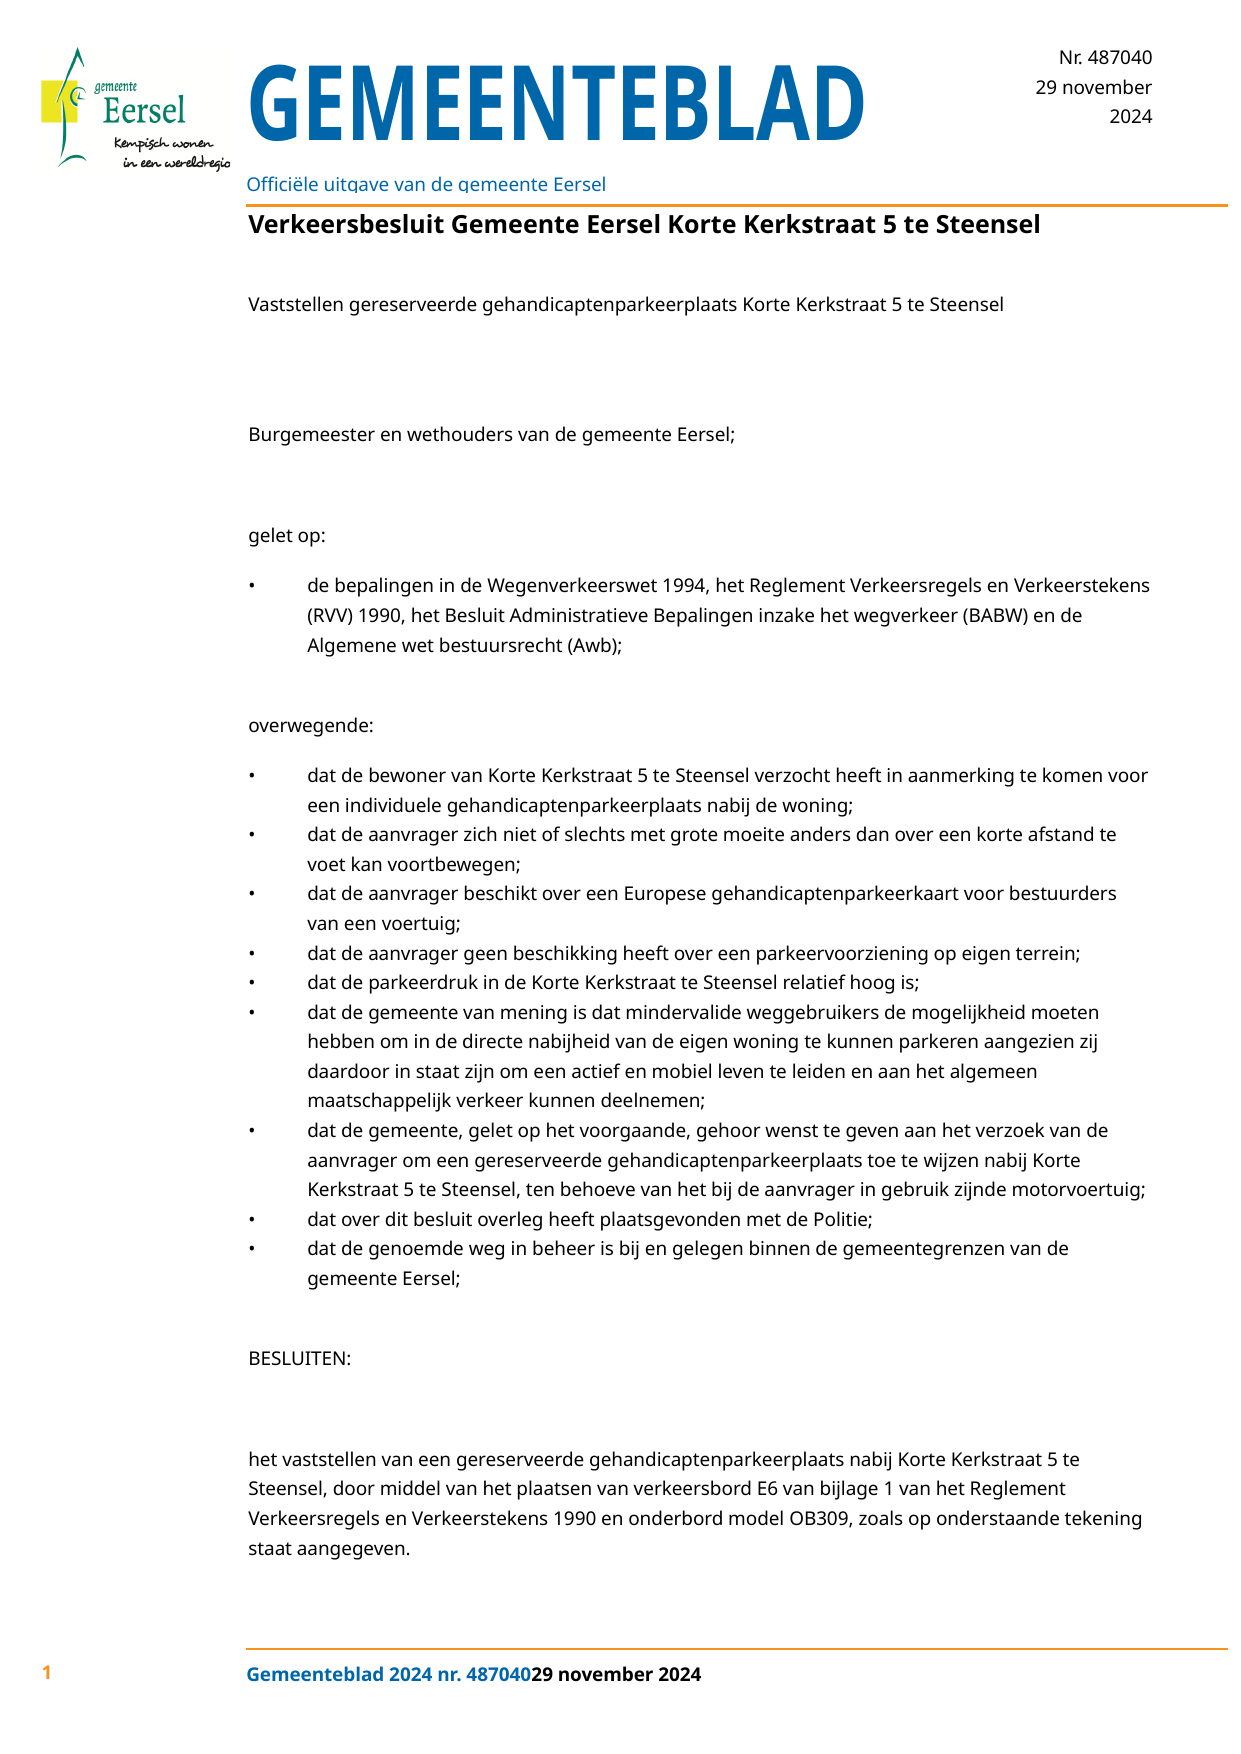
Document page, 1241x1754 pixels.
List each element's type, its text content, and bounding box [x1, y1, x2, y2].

list dat over dit besluit overleg heeft plaatsgevonden met de Politie; [248, 1206, 1152, 1232]
list de bepalingen in de Wegenverkeerswet 1994, het Reglement Verkeersregels en Verkeerstekens (RVV) 1990, het Besluit Administratieve Bepalingen inzake het wegverkeer (BABW) en de Algemene wet bestuursrecht (Awb); [248, 573, 1152, 658]
picture [41, 47, 231, 172]
list dat de aanvrager geen beschikking heeft over een parkeervoorziening op eigen terrein; [248, 940, 1152, 966]
list dat de gemeente van mening is dat mindervalide weggebruikers de mogelijkheid moeten hebben om in de directe nabijheid van de eigen woning te kunnen parkeren aangezien zij daardoor in staat zijn om een actief en mobiel leven te leiden en aan het algemeen maatschappelijk verkeer kunnen deelnemen; [248, 999, 1152, 1113]
list dat de gemeente, gelet op het voorgaande, gehoor wenst te geven aan het verzoek van de aanvrager om een gereserveerde gehandicaptenparkeerplaats toe te wijzen nabij Korte Kerkstraat 5 te Steensel, ten behoeve van het bij de aanvrager in gebruik zijnde motorvoertuig; [248, 1117, 1152, 1202]
list dat de aanvrager zich niet of slechts met grote moeite anders dan over een korte afstand te voet kan voortbewegen; [248, 821, 1152, 877]
list dat de parkeerdruk in de Korte Kerkstraat te Steensel relatief hoog is; [248, 969, 1152, 995]
list dat de bewoner van Korte Kerkstraat 5 te Steensel verzocht heeft in aanmerking te komen voor een individuele gehandicaptenparkeerplaats nabij de woning; [248, 762, 1152, 818]
text Burgemeester en wethouders van de gemeente Eersel; [248, 421, 1152, 447]
text overwegende: [248, 712, 1152, 738]
text Verkeersbesluit Gemeente Eersel Korte Kerkstraat 5 te Steensel [248, 207, 1152, 241]
text Vaststellen gereserveerde gehandicaptenparkeerplaats Korte Kerkstraat 5 te Steensel [248, 291, 1152, 317]
text gelet op: [248, 522, 1152, 548]
list dat de aanvrager beschikt over een Europese gehandicaptenparkeerkaart voor bestuurders van een voertuig; [248, 881, 1152, 936]
list dat de genoemde weg in beheer is bij en gelegen binnen de gemeentegrenzen van de gemeente Eersel; [248, 1236, 1152, 1291]
text het vaststellen van een gereserveerde gehandicaptenparkeerplaats nabij Korte Kerkstraat 5 te Steensel, door middel van het plaatsen van verkeersbord E6 van bijlage 1 van het Reglement Verkeersregels en Verkeerstekens 1990 en onderbord model OB309, zoals op onderstaande tekening staat aangegeven. [248, 1446, 1152, 1561]
text BESLUITEN: [248, 1345, 1152, 1371]
